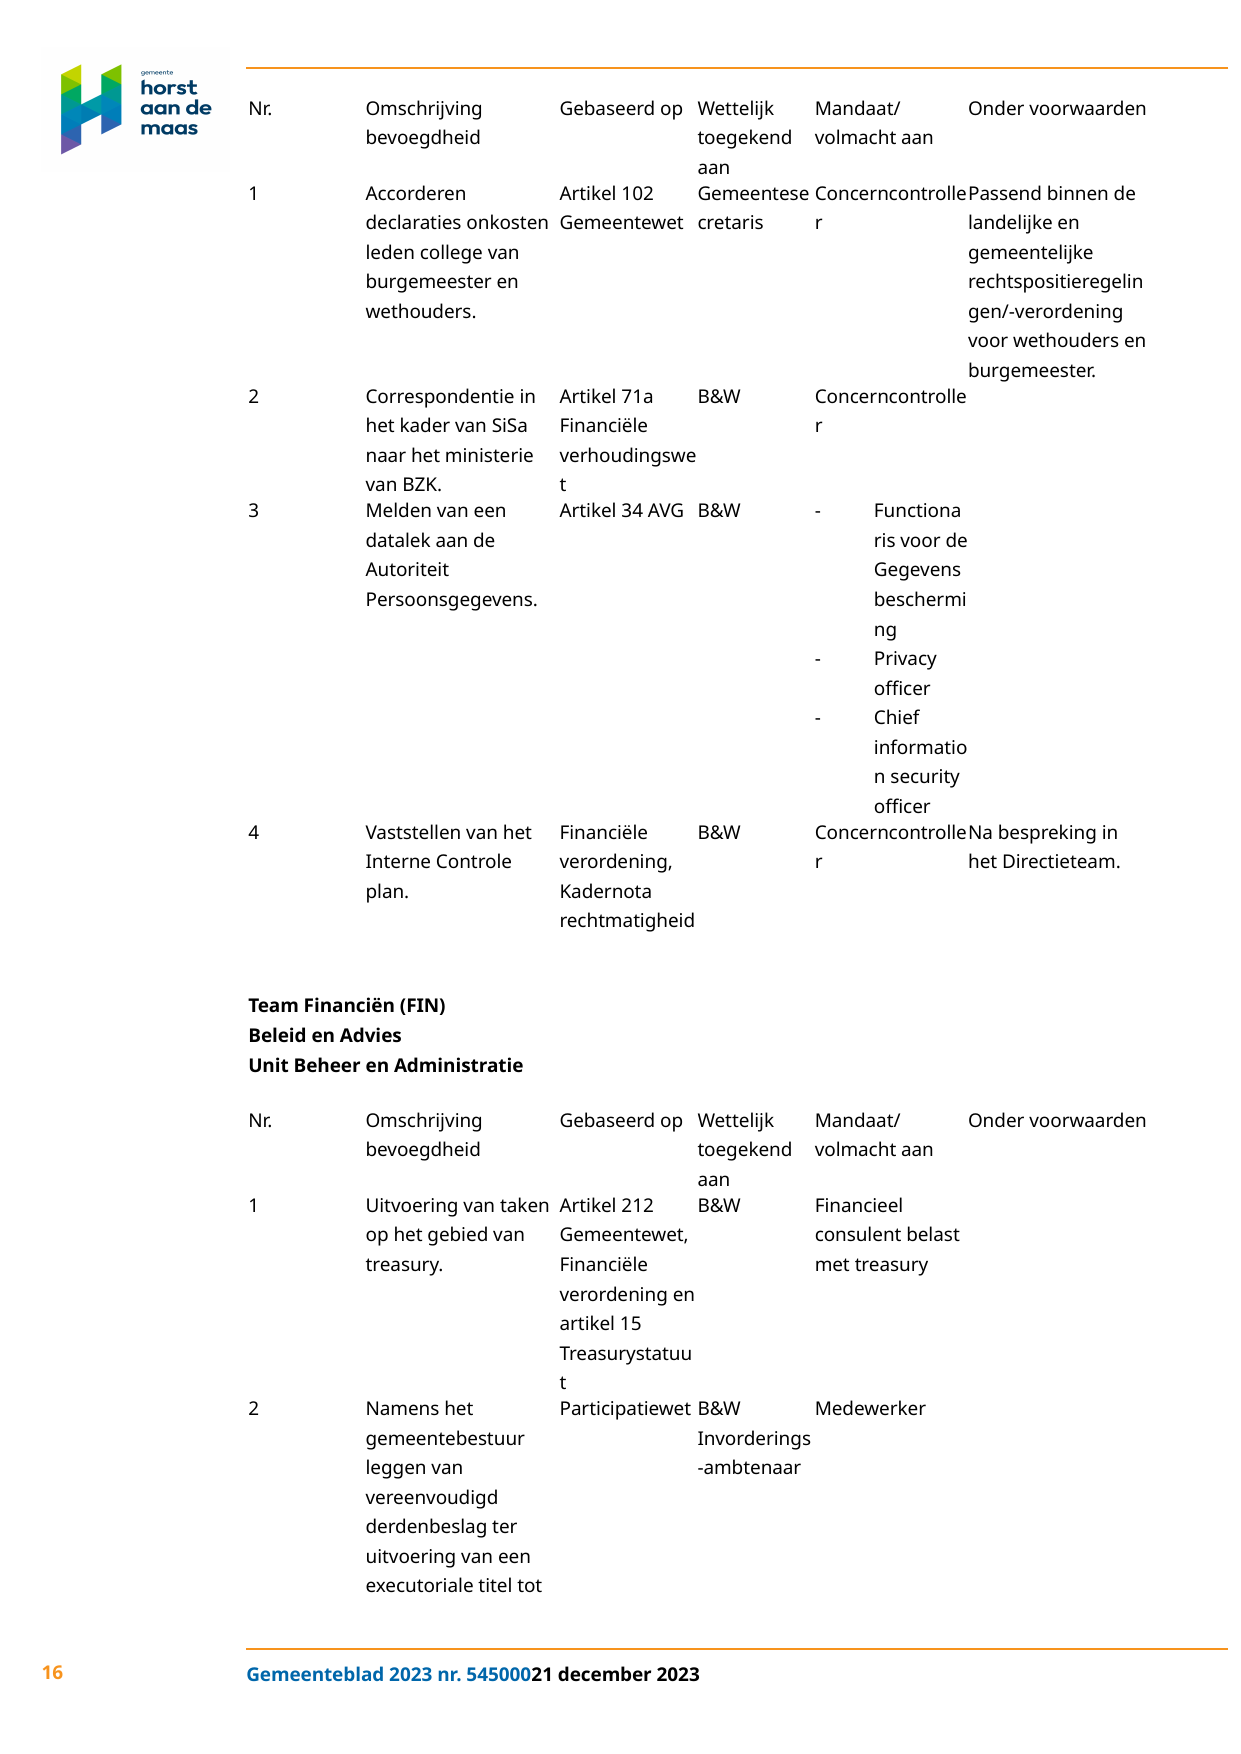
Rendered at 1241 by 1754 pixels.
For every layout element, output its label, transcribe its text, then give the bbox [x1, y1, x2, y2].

table_cell Wettelijk toegekend aan [697, 95, 814, 180]
table_cell Wettelijk toegekend aan [697, 1107, 814, 1192]
table_cell Mandaat/volmacht aan [815, 95, 968, 180]
table_cell Functionaris voor de Gegevensbescherming Privacy officer Chief information security officer [815, 498, 968, 819]
table_cell Omschrijving bevoegdheid [365, 95, 559, 180]
table_cell Nr. [248, 1107, 365, 1192]
table_cell Gebaseerd op [559, 1107, 697, 1192]
table_cell 4 [248, 819, 365, 963]
table_cell Correspondentie in het kader van SiSa naar het ministerie van BZK. [365, 383, 559, 497]
table_cell Onder voorwaarden [968, 1107, 1152, 1192]
table_cell Concerncontroller [815, 180, 968, 383]
table_cell 3 [248, 498, 365, 819]
table_cell B&W [697, 383, 814, 497]
table_cell B&W [697, 1192, 814, 1395]
picture [41, 47, 231, 172]
table_cell B&W [697, 498, 814, 819]
table_cell 2 [248, 383, 365, 497]
table_cell Concerncontroller [815, 819, 968, 963]
table_cell 1 [248, 180, 365, 383]
table_cell Accorderen declaraties onkosten leden college van burgemeester en wethouders. [365, 180, 559, 383]
table_cell Onder voorwaarden [968, 95, 1152, 180]
table_cell Medewerker [815, 1395, 968, 1598]
table_cell Financiële verordening, Kadernota rechtmatigheid [559, 819, 697, 963]
table_cell Financieel consulent belast met treasury [815, 1192, 968, 1395]
table_cell Gebaseerd op [559, 95, 697, 180]
table_cell [968, 498, 1152, 819]
table_cell 2 [248, 1395, 365, 1598]
table_cell Passend binnen de landelijke en gemeentelijke rechtspositieregelingen/-verordening voor wethouders en burgemeester. [968, 180, 1152, 383]
table_cell [968, 1192, 1152, 1395]
table_cell B&W [697, 819, 814, 963]
table_cell [968, 1395, 1152, 1598]
table_cell Concerncontroller [815, 383, 968, 497]
table_cell B&W Invorderings-ambtenaar [697, 1395, 814, 1598]
table_cell Nr. [248, 95, 365, 180]
table_cell Gemeentesecretaris [697, 180, 814, 383]
table_cell Melden van een datalek aan de Autoriteit Persoonsgegevens. [365, 498, 559, 819]
table_cell Omschrijving bevoegdheid [365, 1107, 559, 1192]
table_cell Artikel 212 Gemeentewet, Financiële verordening en artikel 15 Treasurystatuut [559, 1192, 697, 1395]
table_cell Artikel 71a Financiële verhoudingswet [559, 383, 697, 497]
table_cell Na bespreking in het Directieteam. [968, 819, 1152, 963]
table_cell Team Financiën (FIN) Beleid en Advies Unit Beheer en Administratie [248, 963, 1152, 1107]
table_cell Mandaat/volmacht aan [815, 1107, 968, 1192]
table_cell [968, 383, 1152, 497]
table_cell Artikel 102 Gemeentewet [559, 180, 697, 383]
table_cell Uitvoering van taken op het gebied van treasury. [365, 1192, 559, 1395]
table_cell Namens het gemeentebestuur leggen van vereenvoudigd derdenbeslag ter uitvoering van een executoriale titel tot [365, 1395, 559, 1598]
table_cell Vaststellen van het Interne Controle plan. [365, 819, 559, 963]
table_cell Participatiewet [559, 1395, 697, 1598]
table_cell Artikel 34 AVG [559, 498, 697, 819]
table_cell 1 [248, 1192, 365, 1395]
